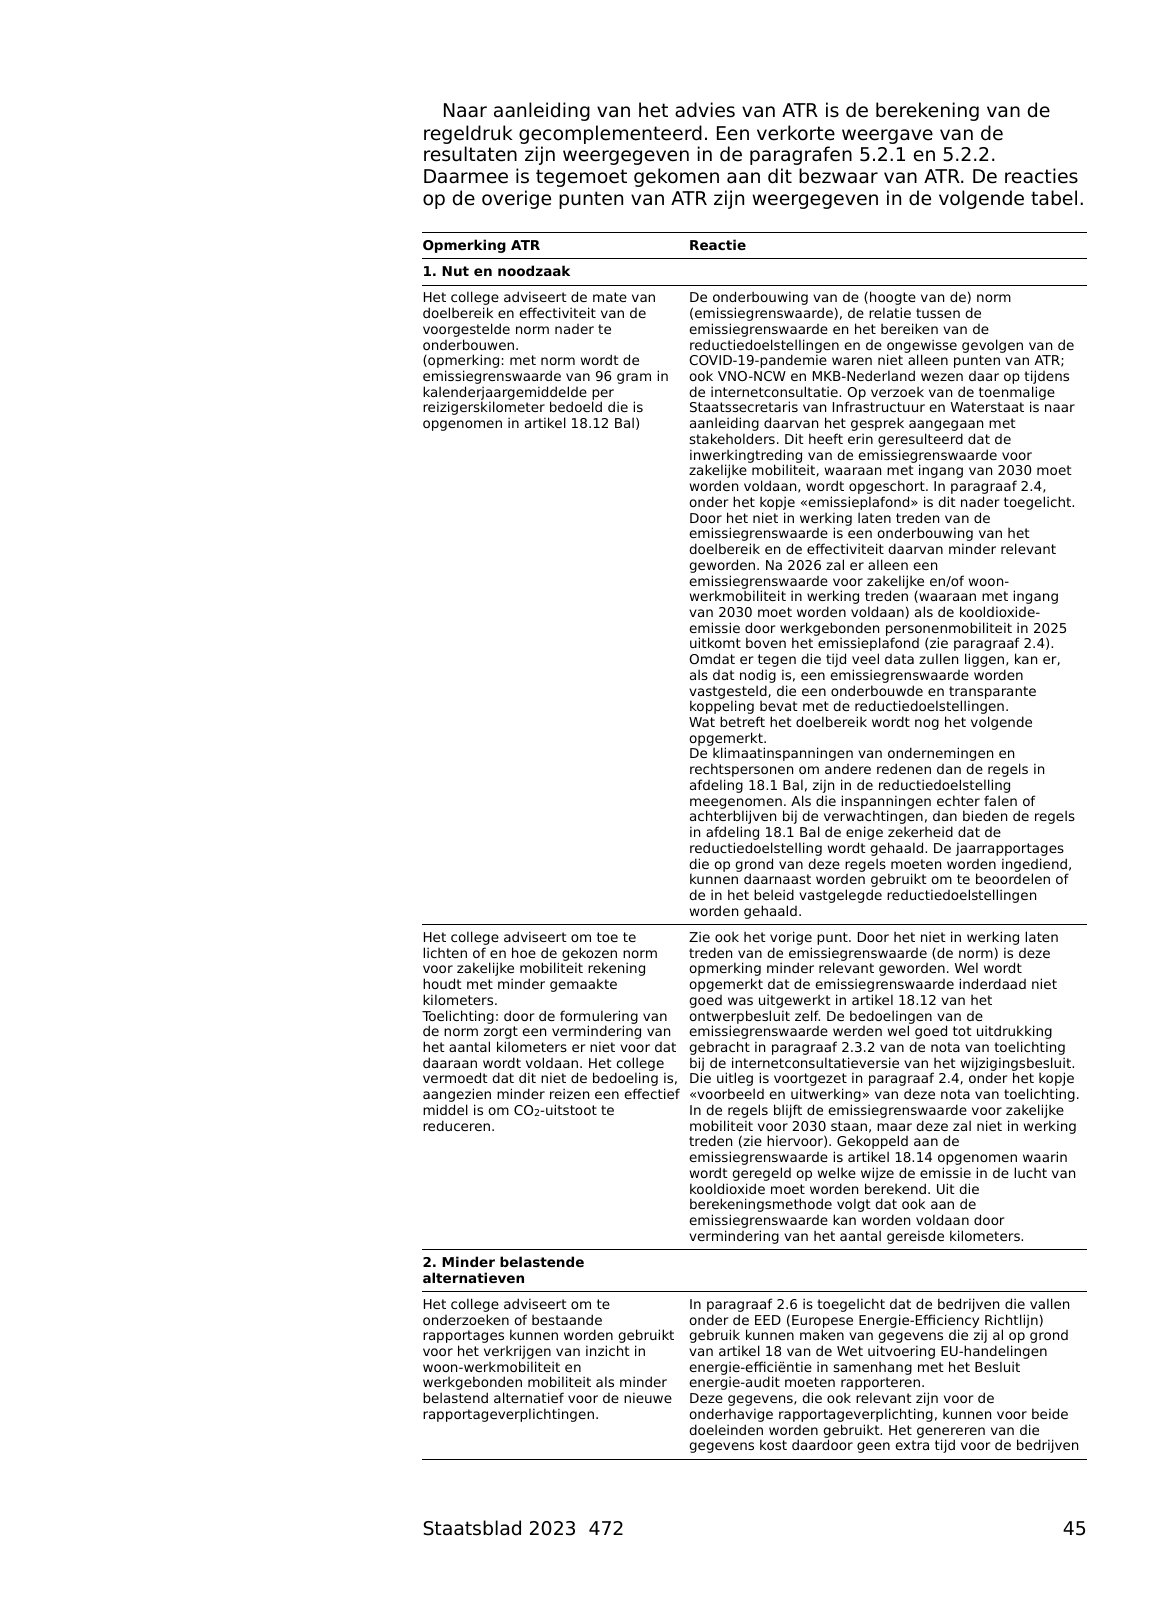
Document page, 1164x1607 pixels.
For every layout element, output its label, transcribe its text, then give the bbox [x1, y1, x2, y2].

table_header Reactie [683, 233, 1087, 258]
table_cell Het college adviseert de mate van doelbereik en effectiviteit van de voorgestelde norm nader te onderbouwen. (opmerking: met norm wordt de emissiegrenswaarde van 96 gram in kalenderjaargemiddelde per reizigerskilometer bedoeld die is opgenomen in artikel 18.12 Bal) [422, 286, 683, 924]
table_cell 1. Nut en noodzaak [422, 259, 683, 284]
table_cell Het college adviseert om te onderzoeken of bestaande rapportages kunnen worden gebruikt voor het verkrijgen van inzicht in woon-werkmobiliteit en werkgebonden mobiliteit als minder belastend alternatief voor de nieuwe rapportageverplichtingen. [422, 1292, 683, 1459]
table_cell [683, 1250, 1087, 1291]
table_cell [683, 259, 1087, 284]
table_cell 2. Minder belastende alternatieven [422, 1250, 683, 1291]
table_cell In paragraaf 2.6 is toegelicht dat de bedrijven die vallen onder de EED (Europese Energie-Efficiency Richtlijn) gebruik kunnen maken van gegevens die zij al op grond van artikel 18 van de Wet uitvoering EU-handelingen energie-efficiëntie in samenhang met het Besluit energie-audit moeten rapporteren. Deze gegevens, die ook relevant zijn voor de onderhavige rapportageverplichting, kunnen voor beide doeleinden worden gebruikt. Het genereren van die gegevens kost daardoor geen extra tijd voor de bedrijven [683, 1292, 1087, 1459]
table_header Opmerking ATR [422, 233, 683, 258]
text Naar aanleiding van het advies van ATR is de berekening van de regeldruk gecomplementeerd. Een verkorte weergave van de resultaten zijn weergegeven in de paragrafen 5.2.1 en 5.2.2. Daarmee is tegemoet gekomen aan dit bezwaar van ATR. De reacties op de overige punten van ATR zijn weergegeven in de volgende tabel. [422, 100, 1087, 210]
table_cell Het college adviseert om toe te lichten of en hoe de gekozen norm voor zakelijke mobiliteit rekening houdt met minder gemaakte kilometers. Toelichting: door de formulering van de norm zorgt een vermindering van het aantal kilometers er niet voor dat daaraan wordt voldaan. Het college vermoedt dat dit niet de bedoeling is, aangezien minder reizen een effectief middel is om CO2-uitstoot te reduceren. [422, 925, 683, 1249]
table_cell Zie ook het vorige punt. Door het niet in werking laten treden van de emissiegrenswaarde (de norm) is deze opmerking minder relevant geworden. Wel wordt opgemerkt dat de emissiegrenswaarde inderdaad niet goed was uitgewerkt in artikel 18.12 van het ontwerpbesluit zelf. De bedoelingen van de emissiegrenswaarde werden wel goed tot uitdrukking gebracht in paragraaf 2.3.2 van de nota van toelichting bij de internetconsultatieversie van het wijzigingsbesluit. Die uitleg is voortgezet in paragraaf 2.4, onder het kopje «voorbeeld en uitwerking» van deze nota van toelichting. In de regels blijft de emissiegrenswaarde voor zakelijke mobiliteit voor 2030 staan, maar deze zal niet in werking treden (zie hiervoor). Gekoppeld aan de emissiegrenswaarde is artikel 18.14 opgenomen waarin wordt geregeld op welke wijze de emissie in de lucht van kooldioxide moet worden berekend. Uit die berekeningsmethode volgt dat ook aan de emissiegrenswaarde kan worden voldaan door vermindering van het aantal gereisde kilometers. [683, 925, 1087, 1249]
table_cell De onderbouwing van de (hoogte van de) norm (emissiegrenswaarde), de relatie tussen de emissiegrenswaarde en het bereiken van de reductiedoelstellingen en de ongewisse gevolgen van de COVID-19-pandemie waren niet alleen punten van ATR; ook VNO-NCW en MKB-Nederland wezen daar op tijdens de internetconsultatie. Op verzoek van de toenmalige Staatssecretaris van Infrastructuur en Waterstaat is naar aanleiding daarvan het gesprek aangegaan met stakeholders. Dit heeft erin geresulteerd dat de inwerkingtreding van de emissiegrenswaarde voor zakelijke mobiliteit, waaraan met ingang van 2030 moet worden voldaan, wordt opgeschort. In paragraaf 2.4, onder het kopje «emissieplafond» is dit nader toegelicht. Door het niet in werking laten treden van de emissiegrenswaarde is een onderbouwing van het doelbereik en de effectiviteit daarvan minder relevant geworden. Na 2026 zal er alleen een emissiegrenswaarde voor zakelijke en/of woon-werkmobiliteit in werking treden (waaraan met ingang van 2030 moet worden voldaan) als de kooldioxide-emissie door werkgebonden personenmobiliteit in 2025 uitkomt boven het emissieplafond (zie paragraaf 2.4). Omdat er tegen die tijd veel data zullen liggen, kan er, als dat nodig is, een emissiegrenswaarde worden vastgesteld, die een onderbouwde en transparante koppeling bevat met de reductiedoelstellingen. Wat betreft het doelbereik wordt nog het volgende opgemerkt. De klimaatinspanningen van ondernemingen en rechtspersonen om andere redenen dan de regels in afdeling 18.1 Bal, zijn in de reductiedoelstelling meegenomen. Als die inspanningen echter falen of achterblijven bij de verwachtingen, dan bieden de regels in afdeling 18.1 Bal de enige zekerheid dat de reductiedoelstelling wordt gehaald. De jaarrapportages die op grond van deze regels moeten worden ingediend, kunnen daarnaast worden gebruikt om te beoordelen of de in het beleid vastgelegde reductiedoelstellingen worden gehaald. [683, 286, 1087, 924]
